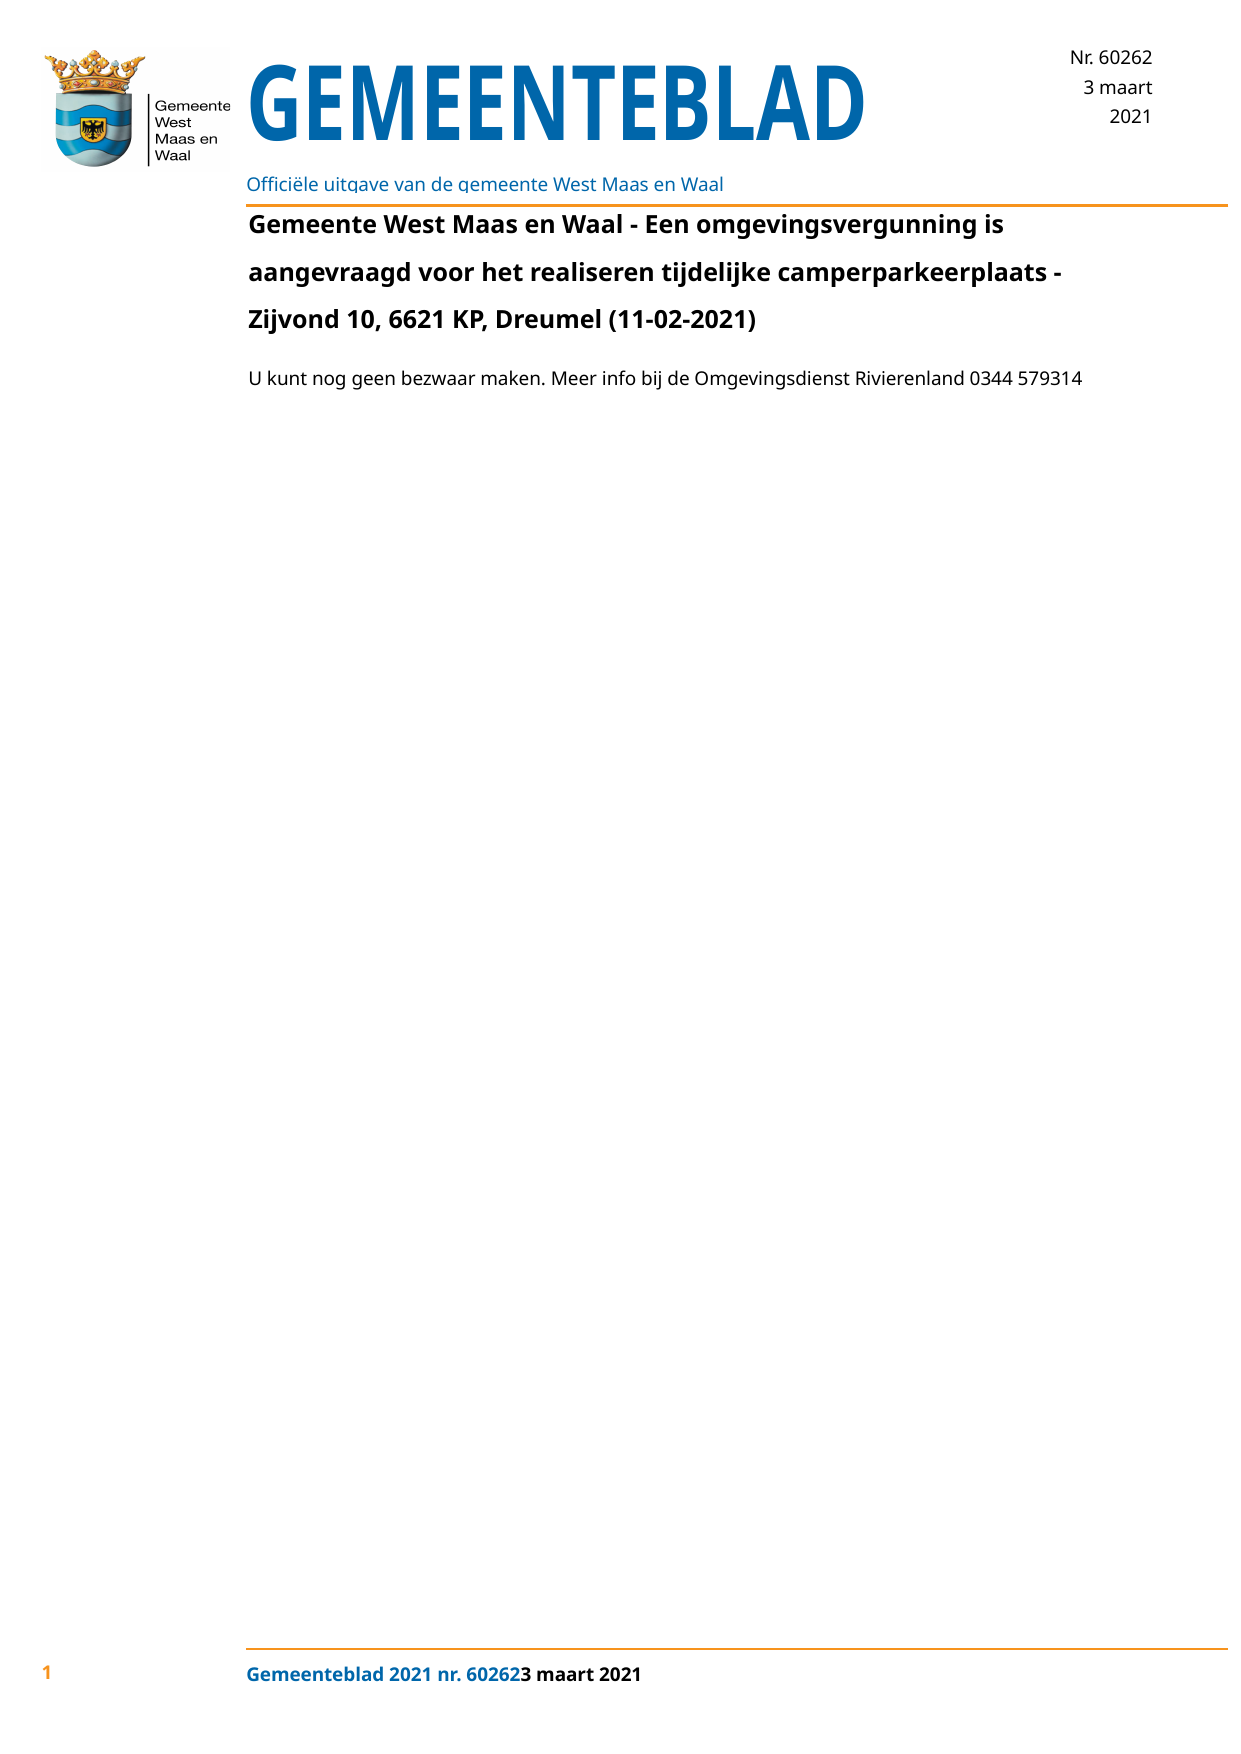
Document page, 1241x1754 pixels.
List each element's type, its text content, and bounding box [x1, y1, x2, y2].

picture [41, 47, 231, 172]
text Gemeente West Maas en Waal - Een omgevingsvergunning is aangevraagd voor het realiseren tijdelijke camperparkeerplaats - Zijvond 10, 6621 KP, Dreumel (11-02-2021) [248, 207, 1152, 336]
text U kunt nog geen bezwaar maken. Meer info bij de Omgevingsdienst Rivierenland 0344 579314 [248, 366, 1152, 391]
